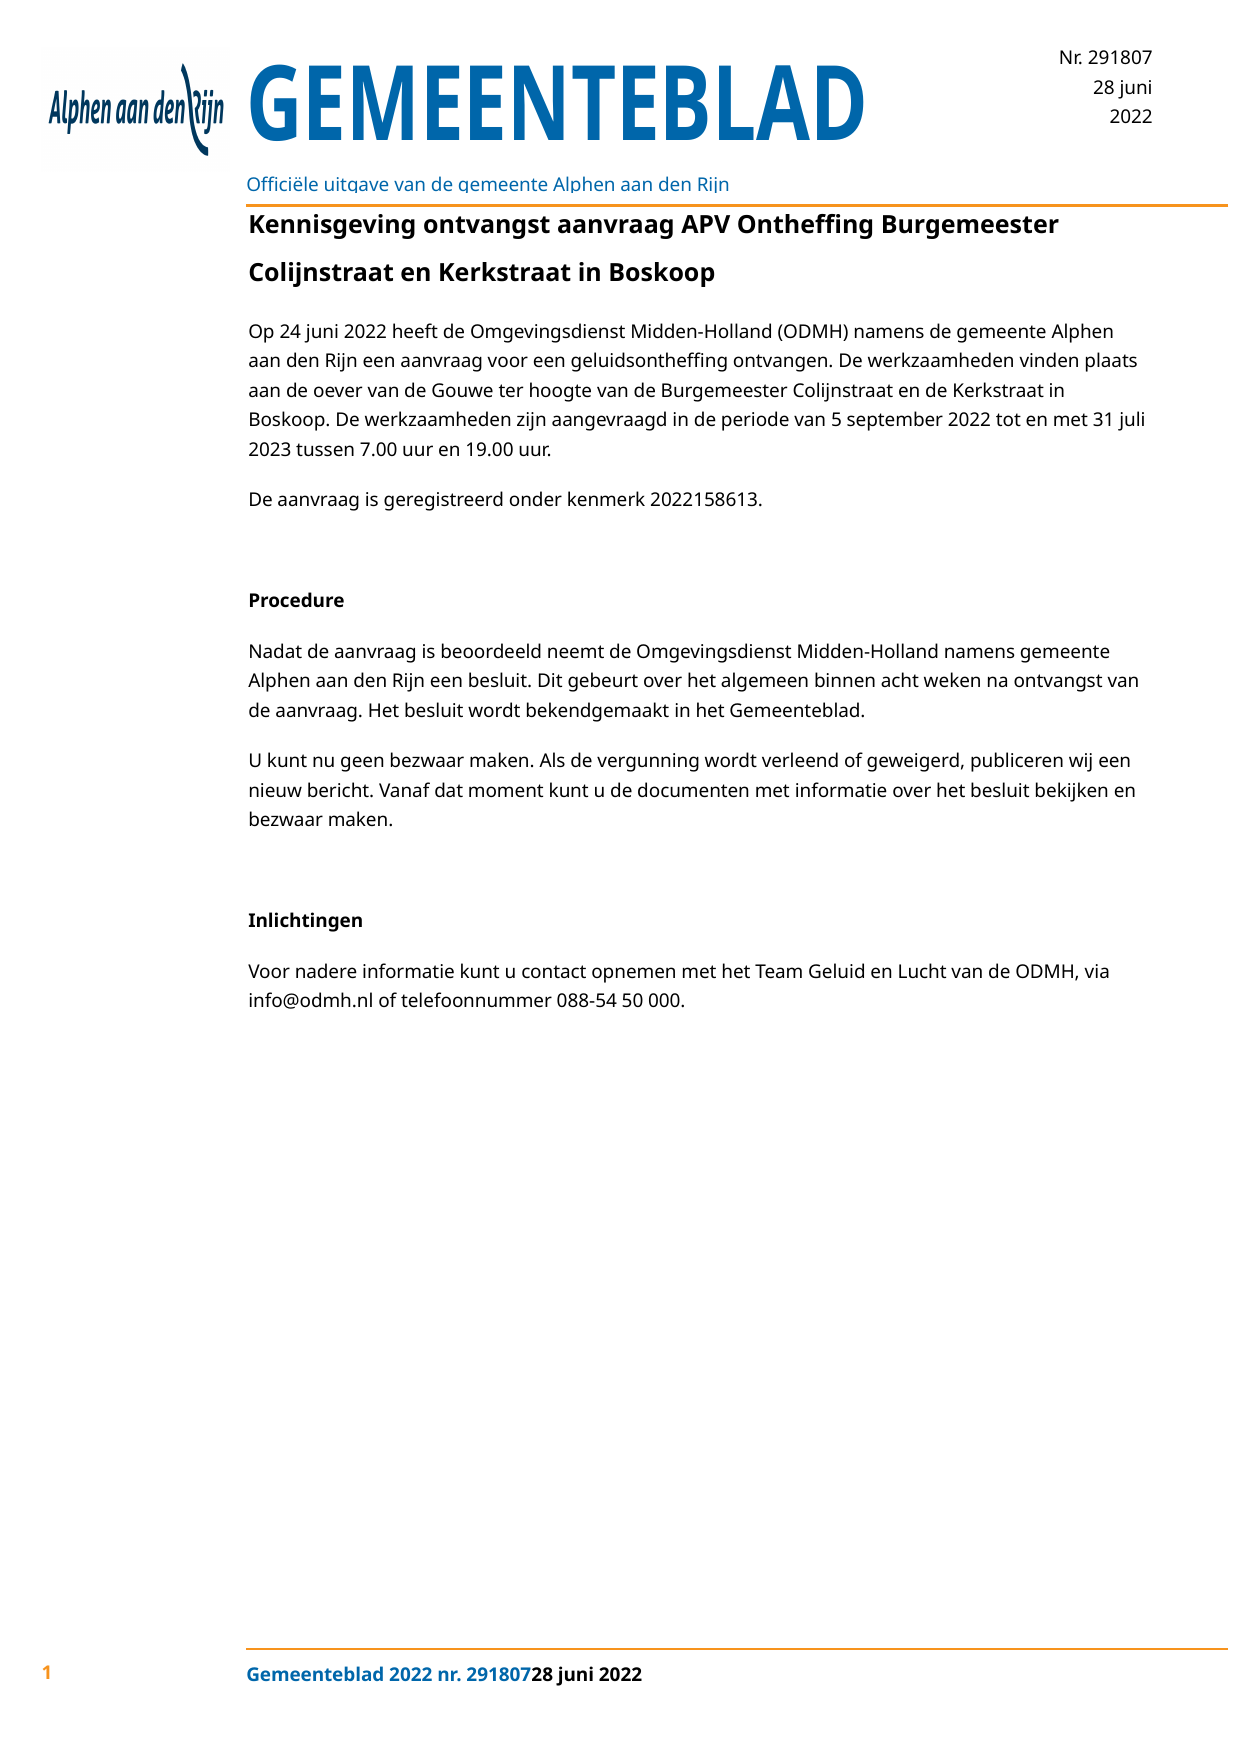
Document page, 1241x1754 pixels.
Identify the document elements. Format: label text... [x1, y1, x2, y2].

text Nadat de aanvraag is beoordeeld neemt de Omgevingsdienst Midden-Holland namens gemeente Alphen aan den Rijn een besluit. Dit gebeurt over het algemeen binnen acht weken na ontvangst van de aanvraag. Het besluit wordt bekendgemaakt in het Gemeenteblad. [248, 638, 1152, 723]
text Op 24 juni 2022 heeft de Omgevingsdienst Midden-Holland (ODMH) namens de gemeente Alphen aan den Rijn een aanvraag voor een geluidsontheffing ontvangen. De werkzaamheden vinden plaats aan de oever van de Gouwe ter hoogte van de Burgemeester Colijnstraat en de Kerkstraat in Boskoop. De werkzaamheden zijn aangevraagd in de periode van 5 september 2022 tot en met 31 juli 2023 tussen 7.00 uur en 19.00 uur. [248, 318, 1152, 462]
text U kunt nu geen bezwaar maken. Als de vergunning wordt verleend of geweigerd, publiceren wij een nieuw bericht. Vanaf dat moment kunt u de documenten met informatie over het besluit bekijken en bezwaar maken. [248, 747, 1152, 832]
text De aanvraag is geregistreerd onder kenmerk 2022158613. [248, 487, 1152, 512]
picture [41, 47, 231, 172]
text Procedure [248, 587, 1152, 613]
text Inlichtingen [248, 907, 1152, 933]
text Voor nadere informatie kunt u contact opnemen met het Team Geluid en Lucht van de ODMH, via info@odmh.nl of telefoonnummer 088-54 50 000. [248, 958, 1152, 1013]
text Kennisgeving ontvangst aanvraag APV Ontheffing Burgemeester Colijnstraat en Kerkstraat in Boskoop [248, 207, 1152, 288]
